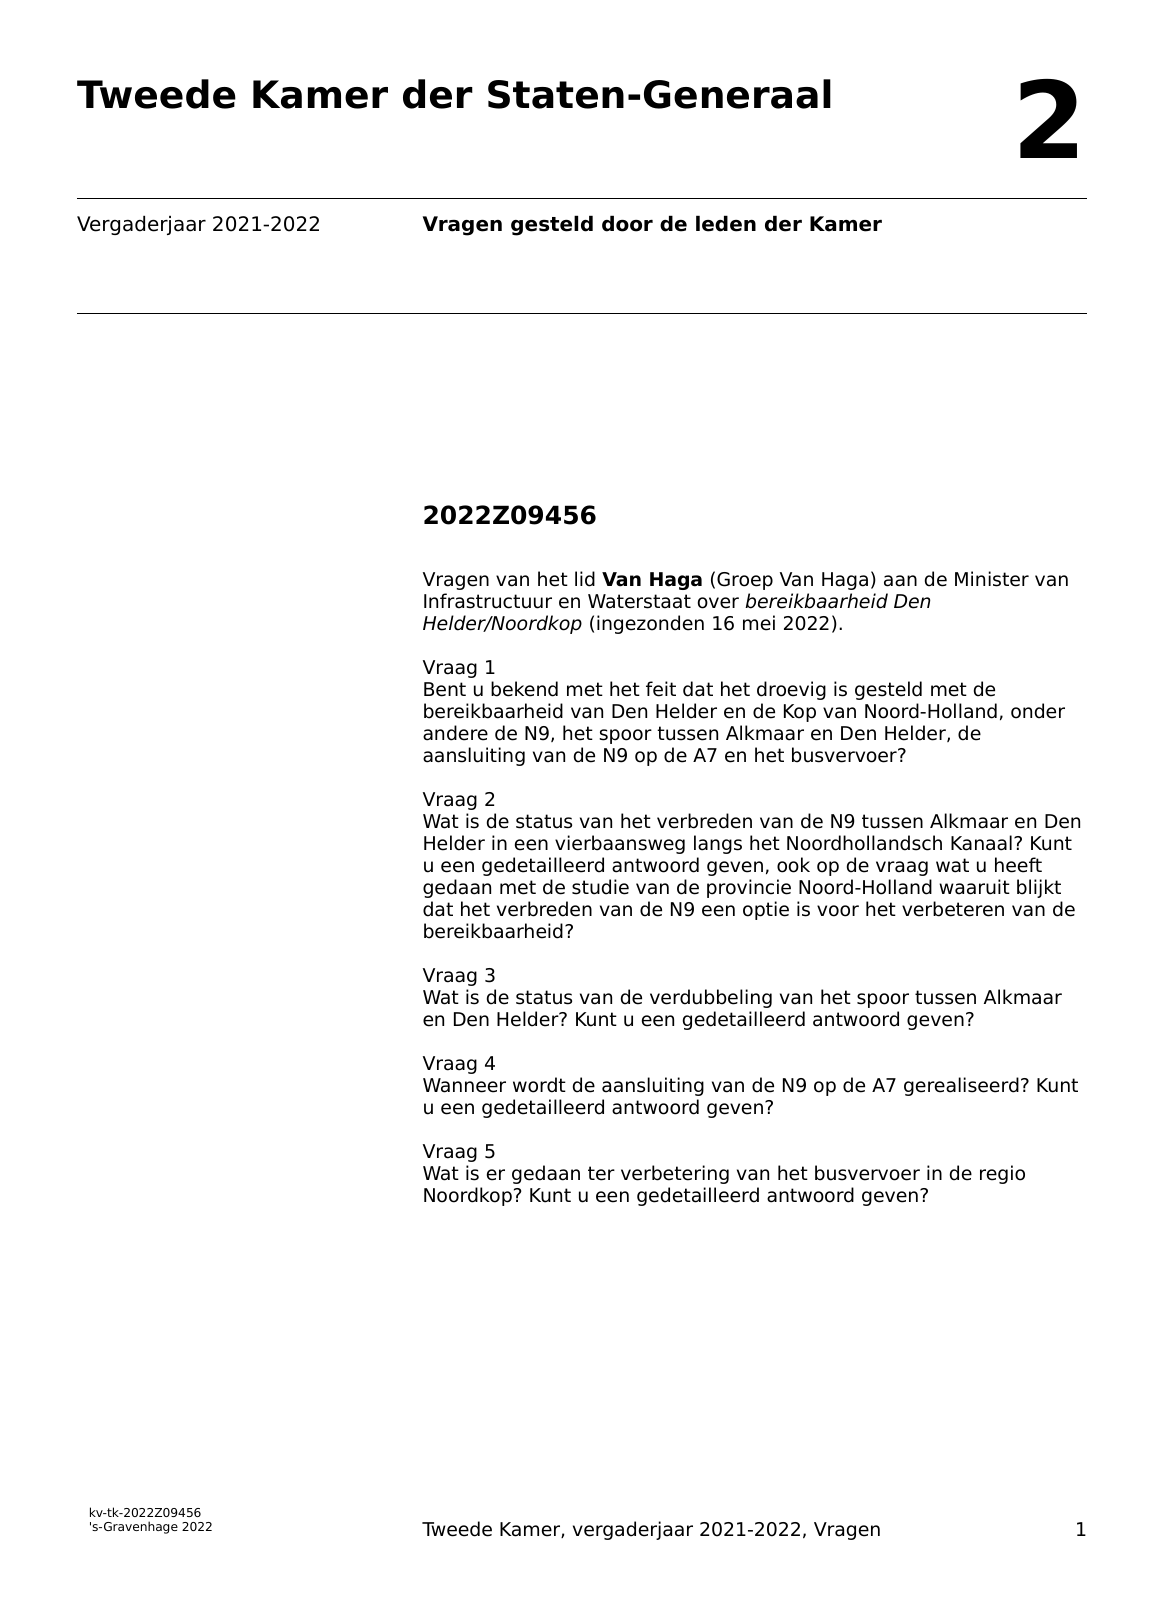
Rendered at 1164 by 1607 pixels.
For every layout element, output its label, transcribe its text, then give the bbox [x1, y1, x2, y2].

text Wat is er gedaan ter verbetering van het busvervoer in de regio Noordkop? Kunt u een gedetailleerd antwoord geven? [422, 1163, 1087, 1207]
table_header 2 [886, 59, 1087, 198]
text Bent u bekend met het feit dat het droevig is gesteld met de bereikbaarheid van Den Helder en de Kop van Noord-Holland, onder andere de N9, het spoor tussen Alkmaar en Den Helder, de aansluiting van de N9 op de A7 en het busvervoer? [422, 679, 1087, 767]
text 2022Z09456 [422, 501, 1087, 531]
text Vraag 5 [422, 1141, 1087, 1163]
text Vraag 4 [422, 1053, 1087, 1075]
table_cell Vragen gesteld door de leden der Kamer [422, 199, 1087, 313]
text Vraag 2 [422, 789, 1087, 811]
table_cell Vergaderjaar 2021-2022 [77, 199, 422, 313]
text 's-Gravenhage 2022 [88, 1520, 323, 1534]
text Wat is de status van de verdubbeling van het spoor tussen Alkmaar en Den Helder? Kunt u een gedetailleerd antwoord geven? [422, 987, 1087, 1031]
text kv-tk-2022Z09456 [88, 1506, 323, 1520]
text Vragen van het lid Van Haga (Groep Van Haga) aan de Minister van Infrastructuur en Waterstaat over bereikbaarheid Den Helder/Noordkop (ingezonden 16 mei 2022). [422, 569, 1087, 635]
text Wanneer wordt de aansluiting van de N9 op de A7 gerealiseerd? Kunt u een gedetailleerd antwoord geven? [422, 1075, 1087, 1119]
text Vraag 3 [422, 965, 1087, 987]
table_header Tweede Kamer der Staten-Generaal [77, 59, 886, 198]
text Vraag 1 [422, 657, 1087, 679]
text Wat is de status van het verbreden van de N9 tussen Alkmaar en Den Helder in een vierbaansweg langs het Noordhollandsch Kanaal? Kunt u een gedetailleerd antwoord geven, ook op de vraag wat u heeft gedaan met de studie van de provincie Noord-Holland waaruit blijkt dat het verbreden van de N9 een optie is voor het verbeteren van de bereikbaarheid? [422, 811, 1087, 943]
